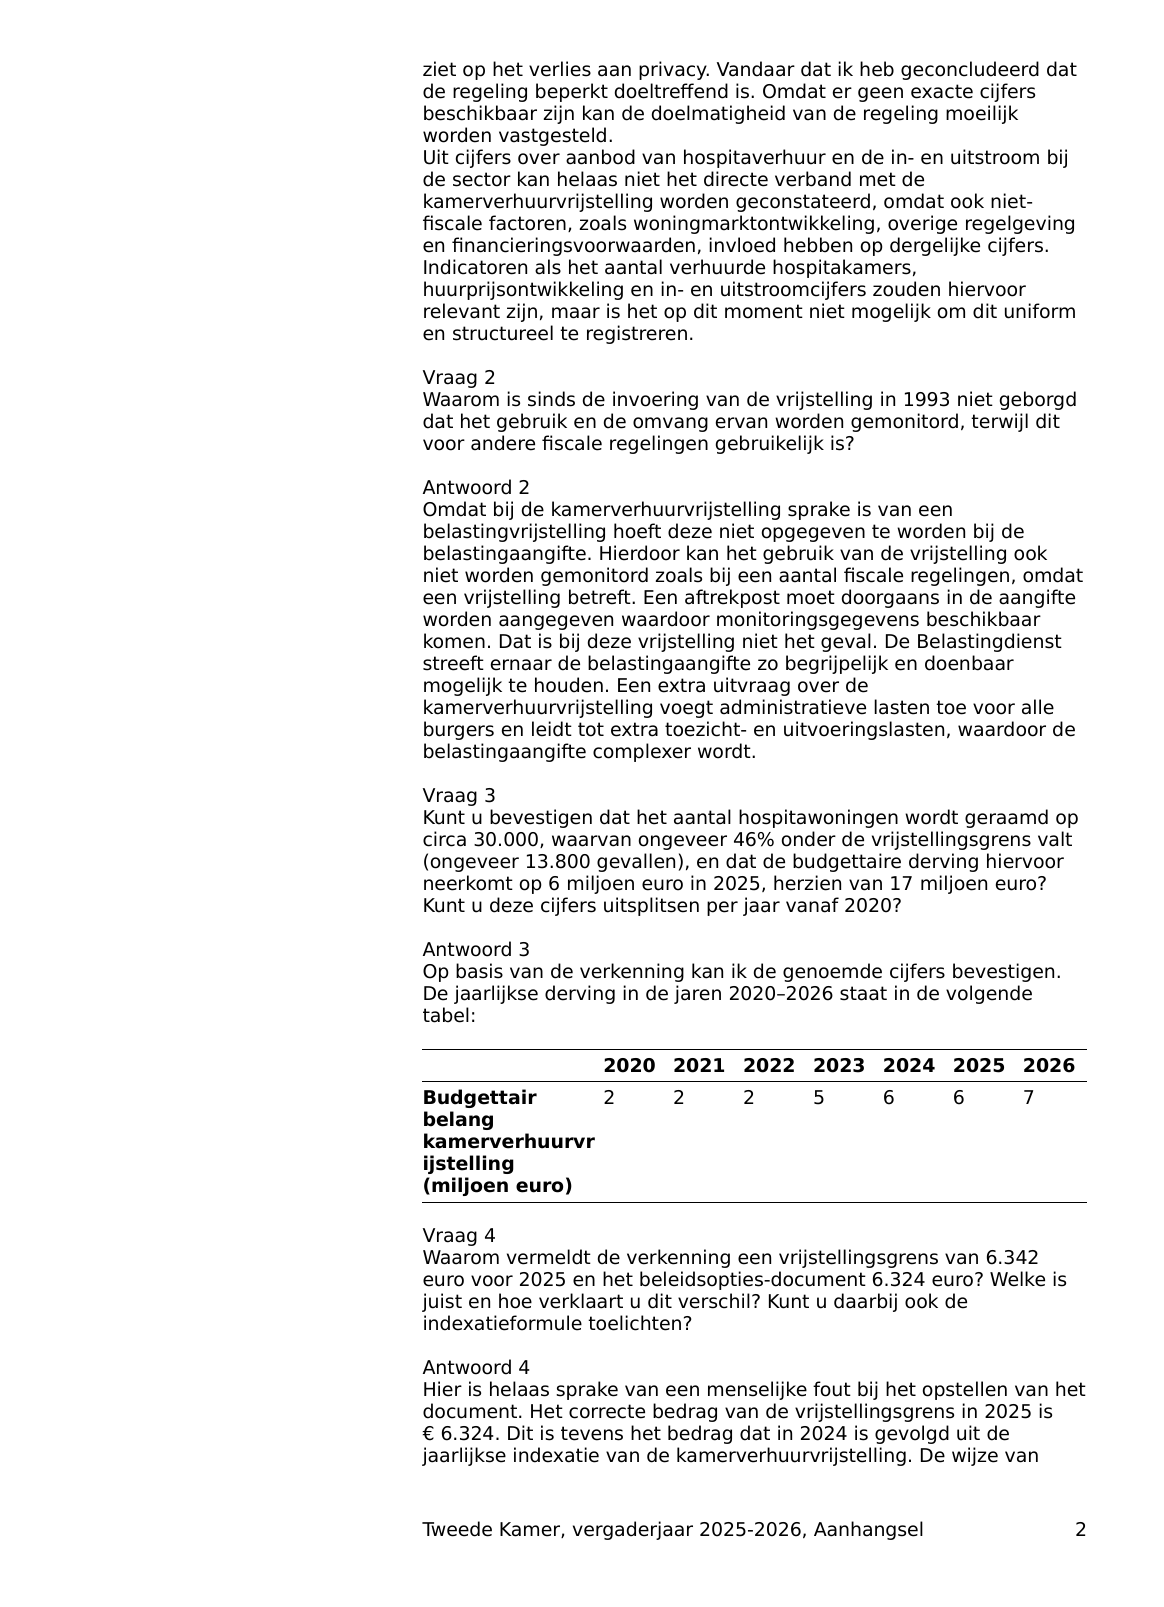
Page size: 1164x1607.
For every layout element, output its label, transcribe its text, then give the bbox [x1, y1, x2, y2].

table_header 2020 [597, 1050, 667, 1081]
table_header 2022 [737, 1050, 807, 1081]
text Waarom is sinds de invoering van de vrijstelling in 1993 niet geborgd dat het gebruik en de omvang ervan worden gemonitord, terwijl dit voor andere fiscale regelingen gebruikelijk is? [422, 389, 1087, 455]
table_cell 2 [737, 1082, 807, 1202]
table_cell 6 [947, 1082, 1017, 1202]
text Kunt u bevestigen dat het aantal hospitawoningen wordt geraamd op circa 30.000, waarvan ongeveer 46% onder de vrijstellingsgrens valt (ongeveer 13.800 gevallen), en dat de budgettaire derving hiervoor neerkomt op 6 miljoen euro in 2025, herzien van 17 miljoen euro? Kunt u deze cijfers uitsplitsen per jaar vanaf 2020? [422, 807, 1087, 917]
table_cell 7 [1017, 1082, 1087, 1202]
table_header 2025 [947, 1050, 1017, 1081]
text Antwoord 3 [422, 939, 1087, 961]
text Antwoord 4 [422, 1357, 1087, 1379]
table_cell 2 [667, 1082, 737, 1202]
table_header [422, 1050, 597, 1081]
table_cell 5 [807, 1082, 877, 1202]
text Antwoord 2 [422, 477, 1087, 499]
text Hier is helaas sprake van een menselijke fout bij het opstellen van het document. Het correcte bedrag van de vrijstellingsgrens in 2025 is € 6.324. Dit is tevens het bedrag dat in 2024 is gevolgd uit de jaarlijkse indexatie van de kamerverhuurvrijstelling. De wijze van [422, 1379, 1087, 1467]
text Omdat bij de kamerverhuurvrijstelling sprake is van een belastingvrijstelling hoeft deze niet opgegeven te worden bij de belastingaangifte. Hierdoor kan het gebruik van de vrijstelling ook niet worden gemonitord zoals bij een aantal fiscale regelingen, omdat een vrijstelling betreft. Een aftrekpost moet doorgaans in de aangifte worden aangegeven waardoor monitoringsgegevens beschikbaar komen. Dat is bij deze vrijstelling niet het geval. De Belastingdienst streeft ernaar de belastingaangifte zo begrijpelijk en doenbaar mogelijk te houden. Een extra uitvraag over de kamerverhuurvrijstelling voegt administratieve lasten toe voor alle burgers en leidt tot extra toezicht- en uitvoeringslasten, waardoor de belastingaangifte complexer wordt. [422, 499, 1087, 763]
text Waarom vermeldt de verkenning een vrijstellingsgrens van 6.342 euro voor 2025 en het beleidsopties-document 6.324 euro? Welke is juist en hoe verklaart u dit verschil? Kunt u daarbij ook de indexatieformule toelichten? [422, 1247, 1087, 1335]
table_header 2024 [877, 1050, 947, 1081]
table_header 2026 [1017, 1050, 1087, 1081]
table_cell Budgettair belang kamerverhuurvrijstelling (miljoen euro) [422, 1082, 597, 1202]
text Op basis van de verkenning kan ik de genoemde cijfers bevestigen. De jaarlijkse derving in de jaren 2020–2026 staat in de volgende tabel: [422, 961, 1087, 1027]
text Vraag 4 [422, 1225, 1087, 1247]
text Vraag 3 [422, 785, 1087, 807]
table_cell 6 [877, 1082, 947, 1202]
text Vraag 2 [422, 367, 1087, 389]
table_header 2023 [807, 1050, 877, 1081]
text ziet op het verlies aan privacy. Vandaar dat ik heb geconcludeerd dat de regeling beperkt doeltreffend is. Omdat er geen exacte cijfers beschikbaar zijn kan de doelmatigheid van de regeling moeilijk worden vastgesteld. [422, 59, 1087, 147]
table_cell 2 [597, 1082, 667, 1202]
table_header 2021 [667, 1050, 737, 1081]
text Uit cijfers over aanbod van hospitaverhuur en de in- en uitstroom bij de sector kan helaas niet het directe verband met de kamerverhuurvrijstelling worden geconstateerd, omdat ook niet-fiscale factoren, zoals woningmarktontwikkeling, overige regelgeving en financieringsvoorwaarden, invloed hebben op dergelijke cijfers. Indicatoren als het aantal verhuurde hospitakamers, huurprijsontwikkeling en in- en uitstroomcijfers zouden hiervoor relevant zijn, maar is het op dit moment niet mogelijk om dit uniform en structureel te registreren. [422, 147, 1087, 345]
